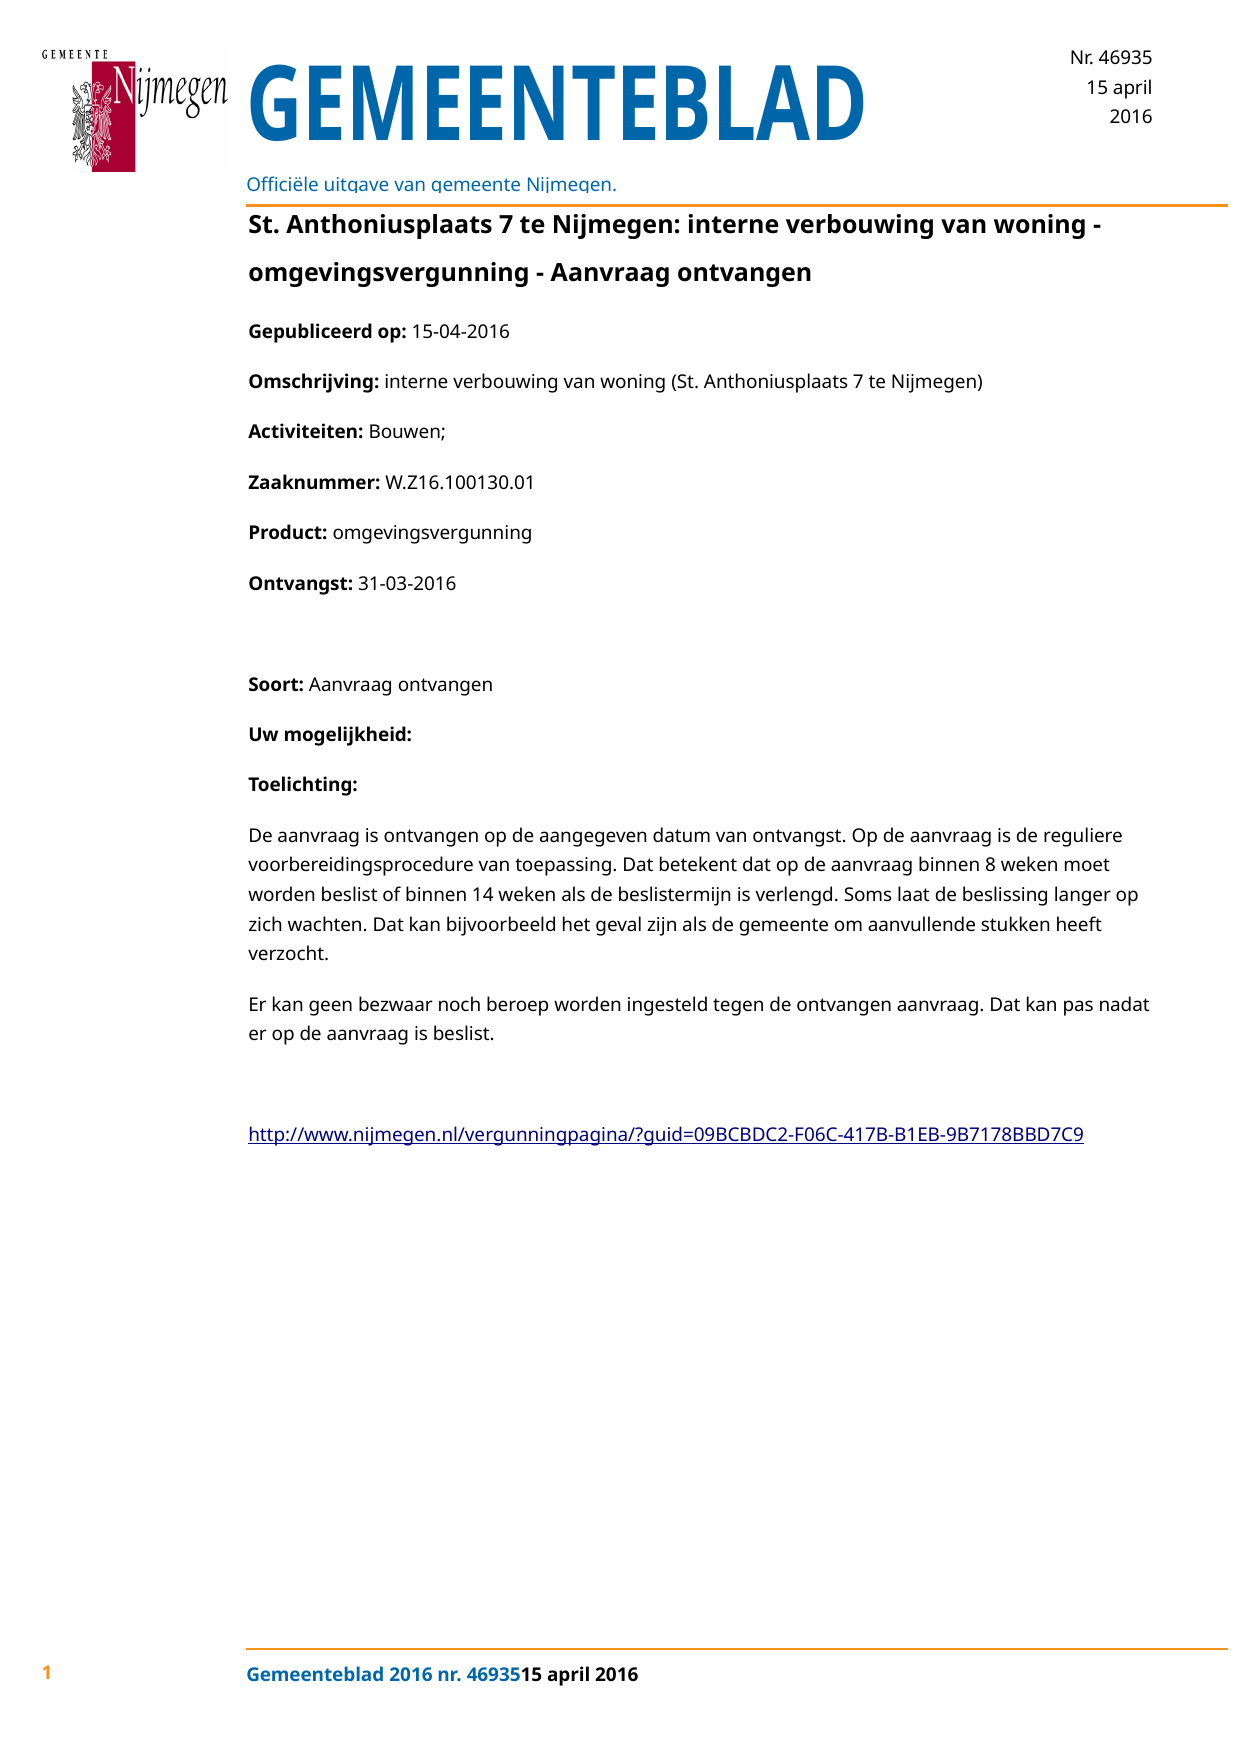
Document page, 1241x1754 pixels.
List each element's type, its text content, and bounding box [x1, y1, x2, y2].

text St. Anthoniusplaats 7 te Nijmegen: interne verbouwing van woning - omgevingsvergunning - Aanvraag ontvangen [248, 207, 1152, 288]
text http://www.nijmegen.nl/vergunningpagina/?guid=09BCBDC2-F06C-417B-B1EB-9B7178BBD7C9 [248, 1121, 1152, 1147]
text Uw mogelijkheid: [248, 721, 1152, 747]
text Soort: Aanvraag ontvangen [248, 671, 1152, 697]
picture [41, 47, 231, 172]
text Toelichting: [248, 772, 1152, 797]
text Activiteiten: Bouwen; [248, 419, 1152, 444]
text De aanvraag is ontvangen op de aangegeven datum van ontvangst. Op de aanvraag is de reguliere voorbereidingsprocedure van toepassing. Dat betekent dat op de aanvraag binnen 8 weken moet worden beslist of binnen 14 weken als de beslistermijn is verlengd. Soms laat de beslissing langer op zich wachten. Dat kan bijvoorbeeld het geval zijn als de gemeente om aanvullende stukken heeft verzocht. [248, 822, 1152, 966]
text Gepubliceerd op: 15-04-2016 [248, 318, 1152, 344]
text Omschrijving: interne verbouwing van woning (St. Anthoniusplaats 7 te Nijmegen) [248, 368, 1152, 394]
text Ontvangst: 31-03-2016 [248, 570, 1152, 596]
text Er kan geen bezwaar noch beroep worden ingesteld tegen de ontvangen aanvraag. Dat kan pas nadat er op de aanvraag is beslist. [248, 991, 1152, 1046]
text Product: omgevingsvergunning [248, 519, 1152, 545]
text Zaaknummer: W.Z16.100130.01 [248, 469, 1152, 495]
